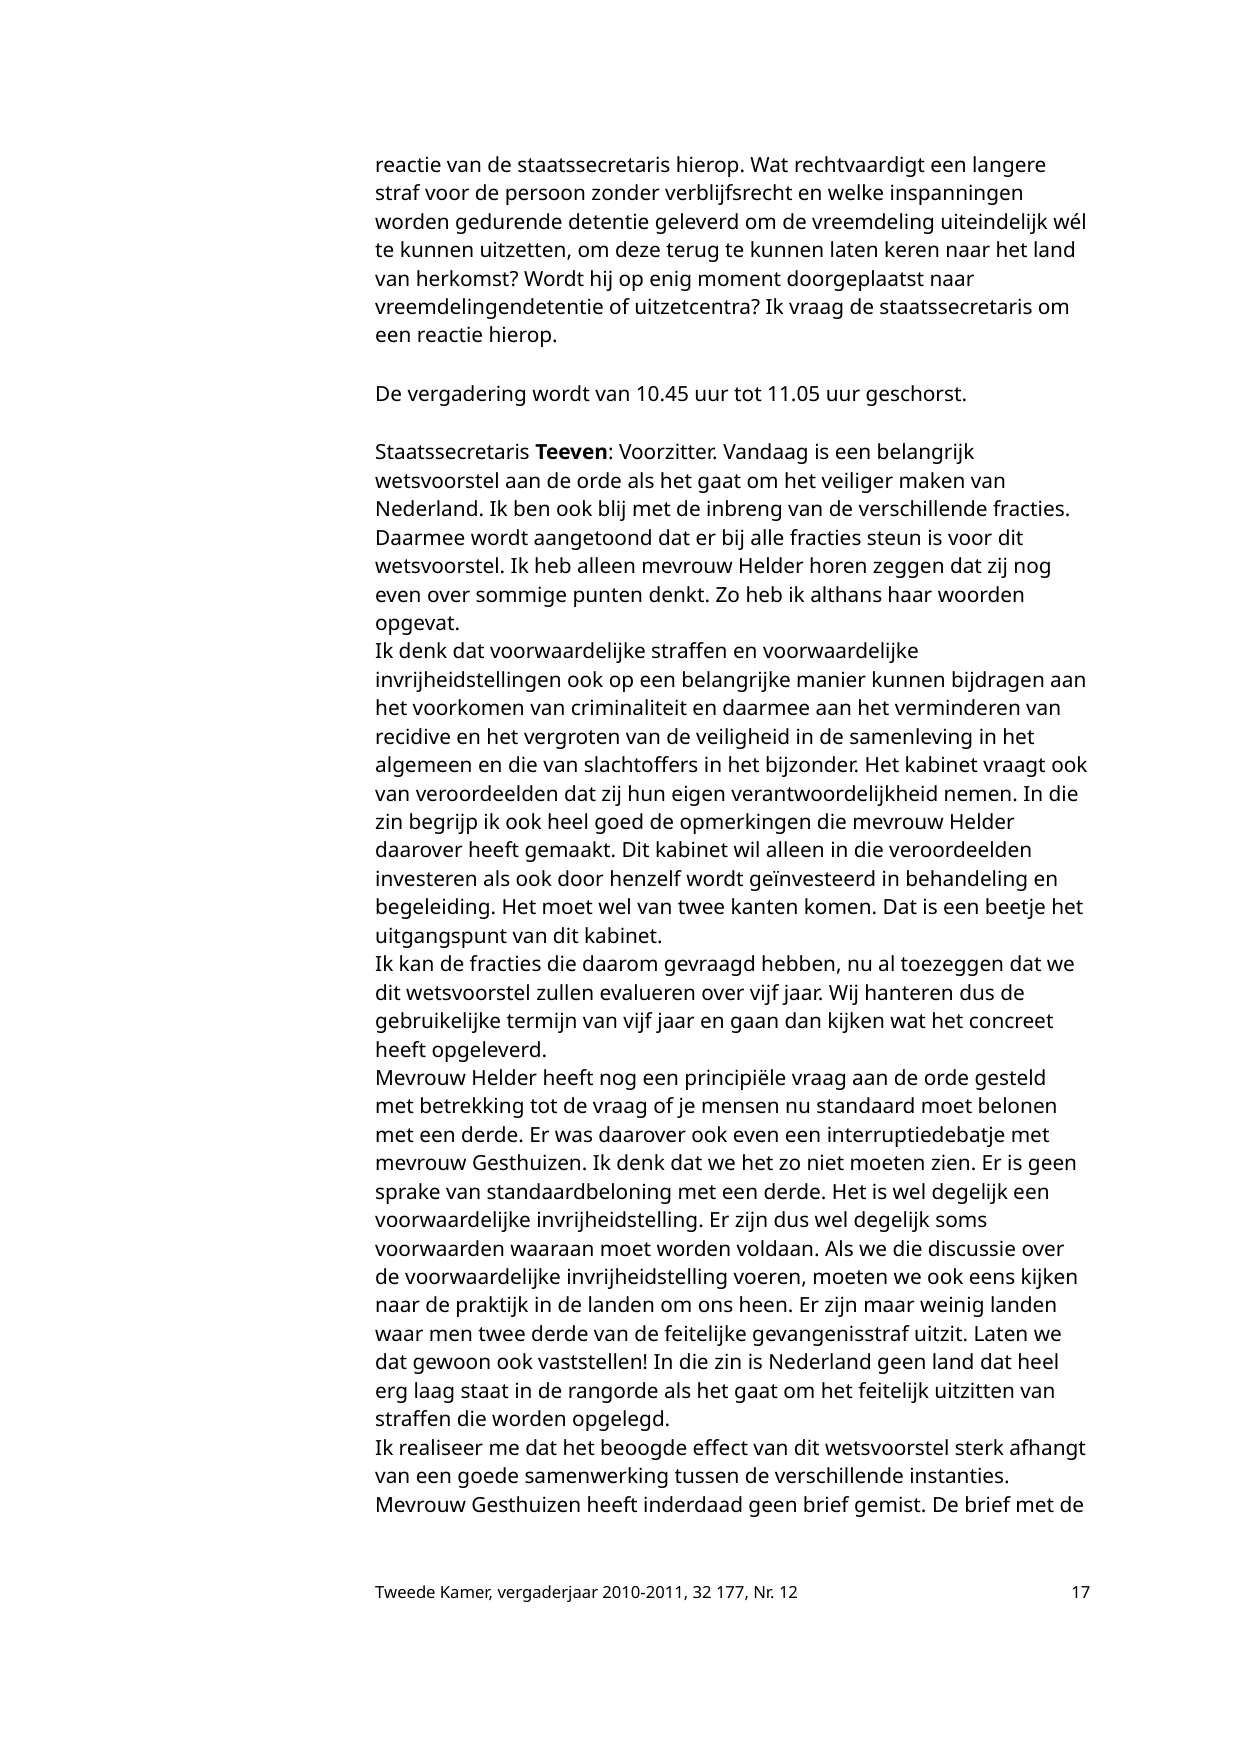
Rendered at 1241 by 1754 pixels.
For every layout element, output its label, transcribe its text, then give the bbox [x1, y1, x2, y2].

text De vergadering wordt van 10.45 uur tot 11.05 uur geschorst. [375, 379, 1090, 407]
text Ik realiseer me dat het beoogde effect van dit wetsvoorstel sterk afhangt van een goede samenwerking tussen de verschillende instanties. Mevrouw Gesthuizen heeft inderdaad geen brief gemist. De brief met de [375, 1433, 1090, 1518]
text Staatssecretaris Teeven: Voorzitter. Vandaag is een belangrijk wetsvoorstel aan de orde als het gaat om het veiliger maken van Nederland. Ik ben ook blij met de inbreng van de verschillende fracties. Daarmee wordt aangetoond dat er bij alle fracties steun is voor dit wetsvoorstel. Ik heb alleen mevrouw Helder horen zeggen dat zij nog even over sommige punten denkt. Zo heb ik althans haar woorden opgevat. [375, 437, 1090, 637]
text reactie van de staatssecretaris hierop. Wat rechtvaardigt een langere straf voor de persoon zonder verblijfsrecht en welke inspanningen worden gedurende detentie geleverd om de vreemdeling uiteindelijk wél te kunnen uitzetten, om deze terug te kunnen laten keren naar het land van herkomst? Wordt hij op enig moment doorgeplaatst naar vreemdelingendetentie of uitzetcentra? Ik vraag de staatssecretaris om een reactie hierop. [375, 150, 1090, 349]
text Ik kan de fracties die daarom gevraagd hebben, nu al toezeggen dat we dit wetsvoorstel zullen evalueren over vijf jaar. Wij hanteren dus de gebruikelijke termijn van vijf jaar en gaan dan kijken wat het concreet heeft opgeleverd. [375, 949, 1090, 1063]
text Ik denk dat voorwaardelijke straffen en voorwaardelijke invrijheidstellingen ook op een belangrijke manier kunnen bijdragen aan het voorkomen van criminaliteit en daarmee aan het verminderen van recidive en het vergroten van de veiligheid in de samenleving in het algemeen en die van slachtoffers in het bijzonder. Het kabinet vraagt ook van veroordeelden dat zij hun eigen verantwoordelijkheid nemen. In die zin begrijp ik ook heel goed de opmerkingen die mevrouw Helder daarover heeft gemaakt. Dit kabinet wil alleen in die veroordeelden investeren als ook door henzelf wordt geïnvesteerd in behandeling en begeleiding. Het moet wel van twee kanten komen. Dat is een beetje het uitgangspunt van dit kabinet. [375, 637, 1090, 949]
text Mevrouw Helder heeft nog een principiële vraag aan de orde gesteld met betrekking tot de vraag of je mensen nu standaard moet belonen met een derde. Er was daarover ook even een interruptiedebatje met mevrouw Gesthuizen. Ik denk dat we het zo niet moeten zien. Er is geen sprake van standaardbeloning met een derde. Het is wel degelijk een voorwaardelijke invrijheidstelling. Er zijn dus wel degelijk soms voorwaarden waaraan moet worden voldaan. Als we die discussie over de voorwaardelijke invrijheidstelling voeren, moeten we ook eens kijken naar de praktijk in de landen om ons heen. Er zijn maar weinig landen waar men twee derde van de feitelijke gevangenisstraf uitzit. Laten we dat gewoon ook vaststellen! In die zin is Nederland geen land dat heel erg laag staat in de rangorde als het gaat om het feitelijk uitzitten van straffen die worden opgelegd. [375, 1063, 1090, 1433]
